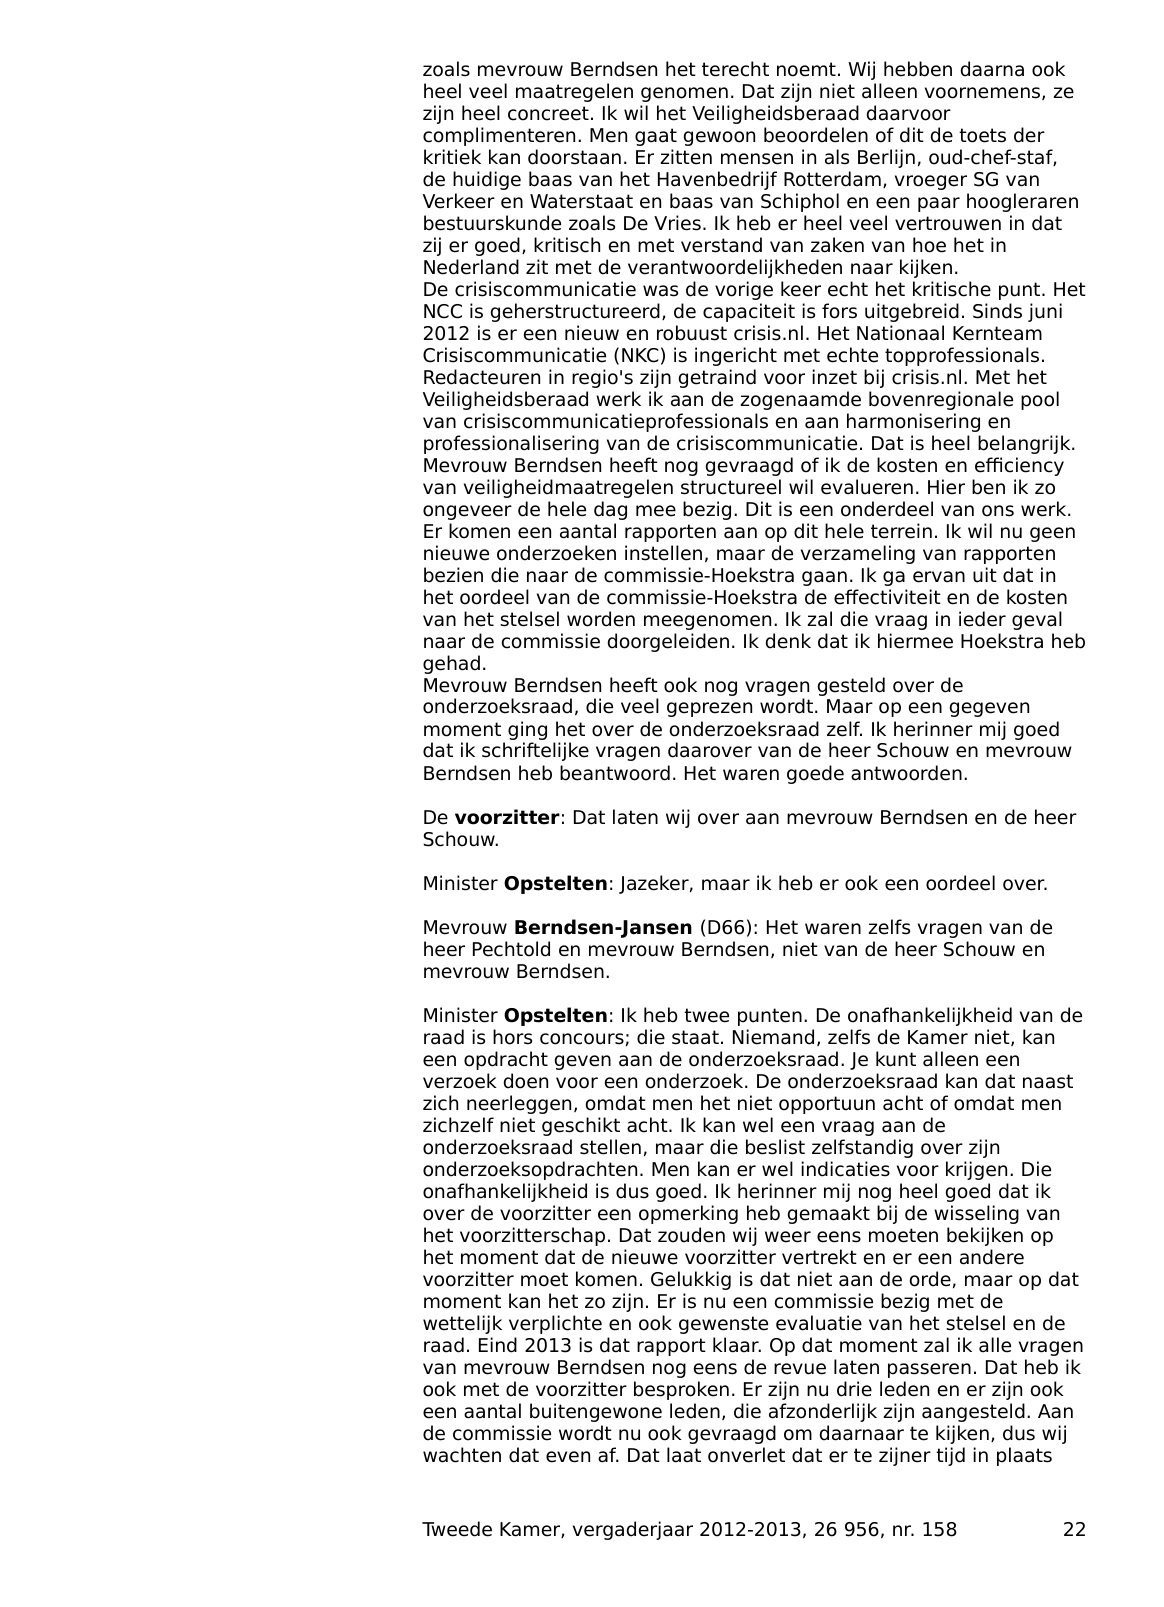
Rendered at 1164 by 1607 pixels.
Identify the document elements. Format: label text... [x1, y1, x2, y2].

text De voorzitter: Dat laten wij over aan mevrouw Berndsen en de heer Schouw. [422, 807, 1087, 851]
text zoals mevrouw Berndsen het terecht noemt. Wij hebben daarna ook heel veel maatregelen genomen. Dat zijn niet alleen voornemens, ze zijn heel concreet. Ik wil het Veiligheidsberaad daarvoor complimenteren. Men gaat gewoon beoordelen of dit de toets der kritiek kan doorstaan. Er zitten mensen in als Berlijn, oud-chef-staf, de huidige baas van het Havenbedrijf Rotterdam, vroeger SG van Verkeer en Waterstaat en baas van Schiphol en een paar hoogleraren bestuurskunde zoals De Vries. Ik heb er heel veel vertrouwen in dat zij er goed, kritisch en met verstand van zaken van hoe het in Nederland zit met de verantwoordelijkheden naar kijken. [422, 59, 1087, 279]
text Mevrouw Berndsen heeft nog gevraagd of ik de kosten en efficiency van veiligheidmaatregelen structureel wil evalueren. Hier ben ik zo ongeveer de hele dag mee bezig. Dit is een onderdeel van ons werk. Er komen een aantal rapporten aan op dit hele terrein. Ik wil nu geen nieuwe onderzoeken instellen, maar de verzameling van rapporten bezien die naar de commissie-Hoekstra gaan. Ik ga ervan uit dat in het oordeel van de commissie-Hoekstra de effectiviteit en de kosten van het stelsel worden meegenomen. Ik zal die vraag in ieder geval naar de commissie doorgeleiden. Ik denk dat ik hiermee Hoekstra heb gehad. [422, 455, 1087, 674]
text Mevrouw Berndsen heeft ook nog vragen gesteld over de onderzoeksraad, die veel geprezen wordt. Maar op een gegeven moment ging het over de onderzoeksraad zelf. Ik herinner mij goed dat ik schriftelijke vragen daarover van de heer Schouw en mevrouw Berndsen heb beantwoord. Het waren goede antwoorden. [422, 674, 1087, 784]
text De crisiscommunicatie was de vorige keer echt het kritische punt. Het NCC is geherstructureerd, de capaciteit is fors uitgebreid. Sinds juni 2012 is er een nieuw en robuust crisis.nl. Het Nationaal Kernteam Crisiscommunicatie (NKC) is ingericht met echte topprofessionals. Redacteuren in regio's zijn getraind voor inzet bij crisis.nl. Met het Veiligheidsberaad werk ik aan de zogenaamde bovenregionale pool van crisiscommunicatieprofessionals en aan harmonisering en professionalisering van de crisiscommunicatie. Dat is heel belangrijk. [422, 279, 1087, 455]
text Minister Opstelten: Ik heb twee punten. De onafhankelijkheid van de raad is hors concours; die staat. Niemand, zelfs de Kamer niet, kan een opdracht geven aan de onderzoeksraad. Je kunt alleen een verzoek doen voor een onderzoek. De onderzoeksraad kan dat naast zich neerleggen, omdat men het niet opportuun acht of omdat men zichzelf niet geschikt acht. Ik kan wel een vraag aan de onderzoeksraad stellen, maar die beslist zelfstandig over zijn onderzoeksopdrachten. Men kan er wel indicaties voor krijgen. Die onafhankelijkheid is dus goed. Ik herinner mij nog heel goed dat ik over de voorzitter een opmerking heb gemaakt bij de wisseling van het voorzitterschap. Dat zouden wij weer eens moeten bekijken op het moment dat de nieuwe voorzitter vertrekt en er een andere voorzitter moet komen. Gelukkig is dat niet aan de orde, maar op dat moment kan het zo zijn. Er is nu een commissie bezig met de wettelijk verplichte en ook gewenste evaluatie van het stelsel en de raad. Eind 2013 is dat rapport klaar. Op dat moment zal ik alle vragen van mevrouw Berndsen nog eens de revue laten passeren. Dat heb ik ook met de voorzitter besproken. Er zijn nu drie leden en er zijn ook een aantal buitengewone leden, die afzonderlijk zijn aangesteld. Aan de commissie wordt nu ook gevraagd om daarnaar te kijken, dus wij wachten dat even af. Dat laat onverlet dat er te zijner tijd in plaats [422, 1005, 1087, 1467]
text Minister Opstelten: Jazeker, maar ik heb er ook een oordeel over. [422, 873, 1087, 895]
text Mevrouw Berndsen-Jansen (D66): Het waren zelfs vragen van de heer Pechtold en mevrouw Berndsen, niet van de heer Schouw en mevrouw Berndsen. [422, 917, 1087, 983]
